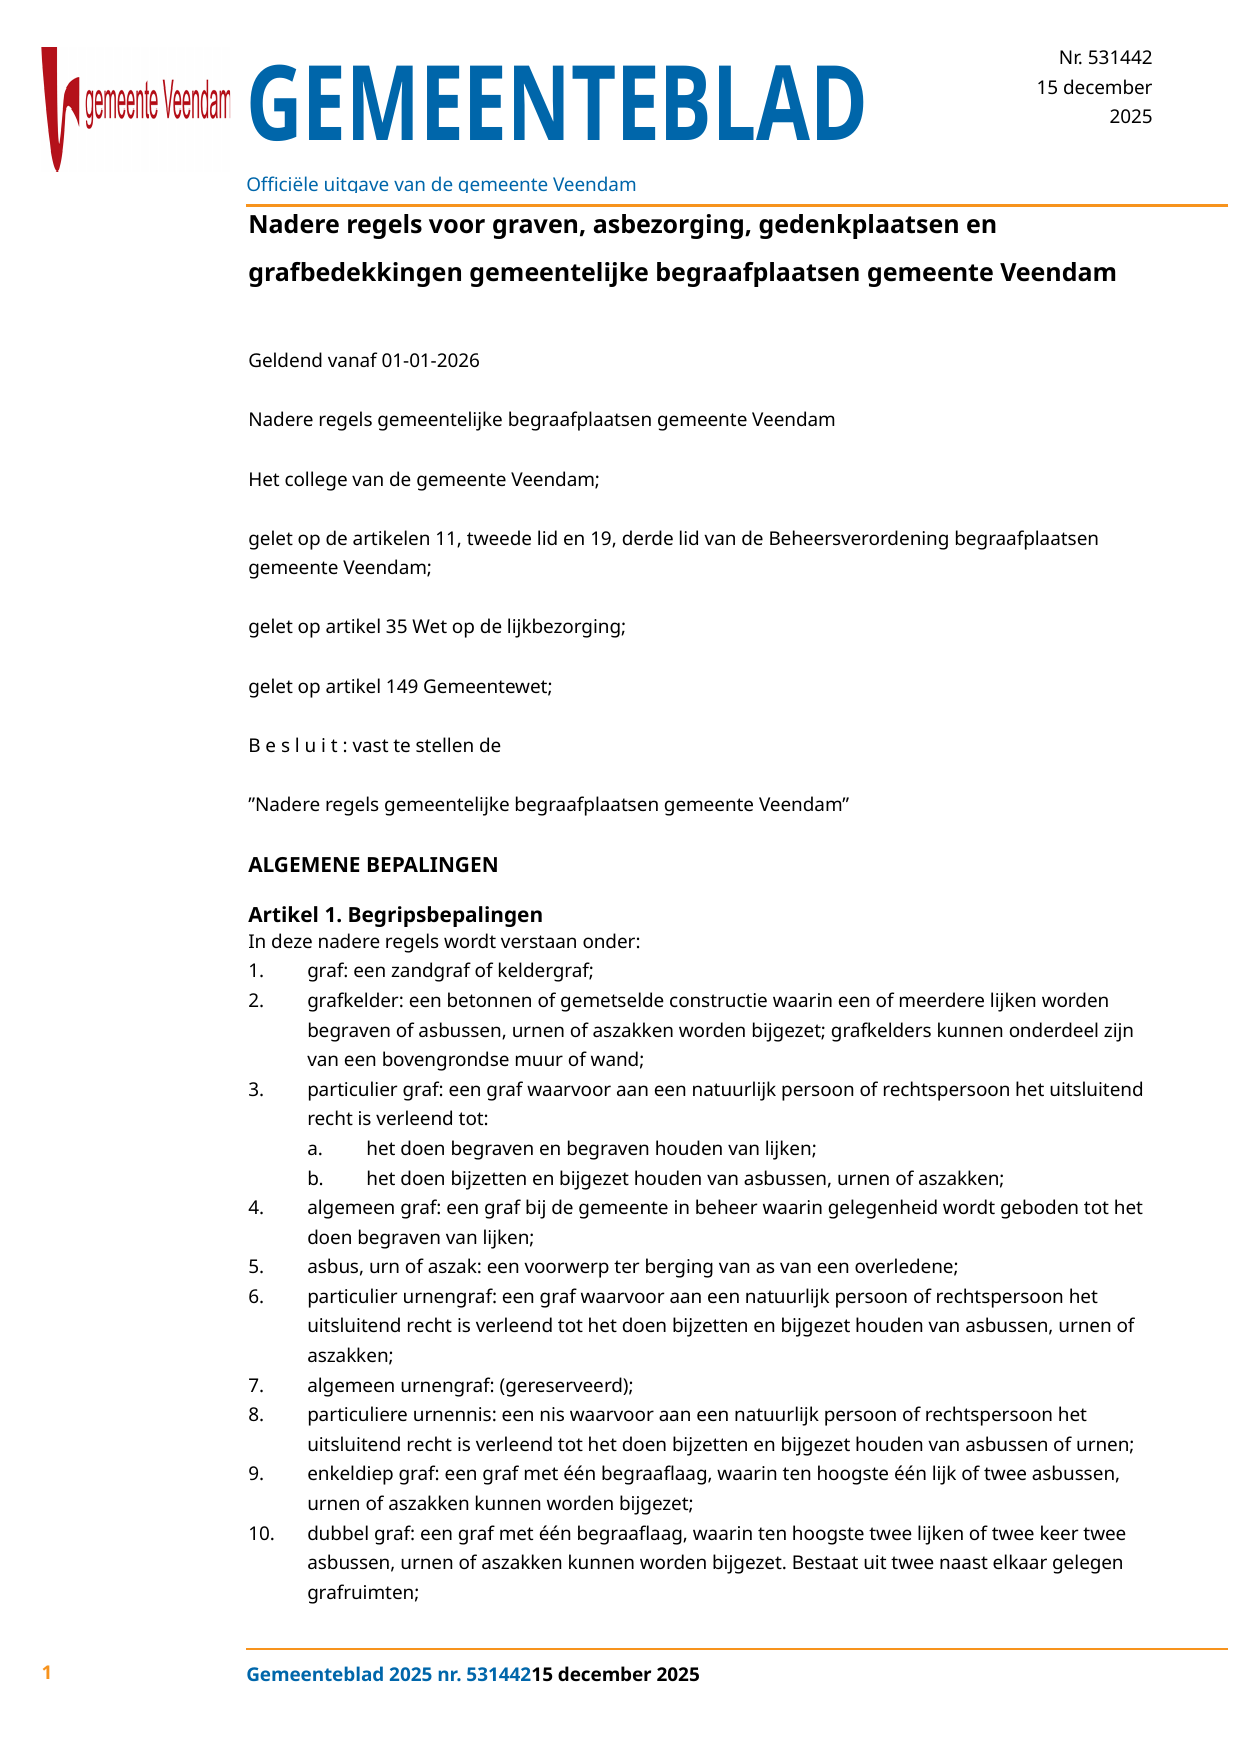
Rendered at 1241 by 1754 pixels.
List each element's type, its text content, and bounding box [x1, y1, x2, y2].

text Nadere regels voor graven, asbezorging, gedenkplaatsen en grafbedekkingen gemeentelijke begraafplaatsen gemeente Veendam [248, 207, 1152, 288]
list enkeldiep graf: een graf met één begraaflaag, waarin ten hoogste één lijk of twee asbussen, urnen of aszakken kunnen worden bijgezet; [248, 1461, 1152, 1516]
picture [41, 47, 231, 172]
list asbus, urn of aszak: een voorwerp ter berging van as van een overledene; [248, 1253, 1152, 1279]
list algemeen urnengraf: (gereserveerd); [248, 1372, 1152, 1398]
text B e s l u i t : vast te stellen de [248, 732, 1152, 758]
text In deze nadere regels wordt verstaan onder: [248, 928, 1152, 954]
text Nadere regels gemeentelijke begraafplaatsen gemeente Veendam [248, 407, 1152, 432]
text ”Nadere regels gemeentelijke begraafplaatsen gemeente Veendam” [248, 791, 1152, 817]
list particulier graf: een graf waarvoor aan een natuurlijk persoon of rechtspersoon het uitsluitend recht is verleend tot: [248, 1076, 1152, 1131]
text Geldend vanaf 01-01-2026 [248, 347, 1152, 373]
list het doen bijzetten en bijgezet houden van asbussen, urnen of aszakken; [307, 1165, 1152, 1191]
list het doen begraven en begraven houden van lijken; [307, 1135, 1152, 1161]
text gelet op artikel 35 Wet op de lijkbezorging; [248, 614, 1152, 639]
list particuliere urnennis: een nis waarvoor aan een natuurlijk persoon of rechtspersoon het uitsluitend recht is verleend tot het doen bijzetten en bijgezet houden van asbussen of urnen; [248, 1401, 1152, 1457]
text Het college van de gemeente Veendam; [248, 466, 1152, 492]
text gelet op de artikelen 11, tweede lid en 19, derde lid van de Beheersverordening begraafplaatsen gemeente Veendam; [248, 525, 1152, 580]
list algemeen graf: een graf bij de gemeente in beheer waarin gelegenheid wordt geboden tot het doen begraven van lijken; [248, 1194, 1152, 1250]
text Artikel 1. Begripsbepalingen [248, 900, 1152, 928]
list grafkelder: een betonnen of gemetselde constructie waarin een of meerdere lijken worden begraven of asbussen, urnen of aszakken worden bijgezet; grafkelders kunnen onderdeel zijn van een bovengrondse muur of wand; [248, 987, 1152, 1072]
text gelet op artikel 149 Gemeentewet; [248, 673, 1152, 699]
list graf: een zandgraf of keldergraf; [248, 958, 1152, 983]
list dubbel graf: een graf met één begraaflaag, waarin ten hoogste twee lijken of twee keer twee asbussen, urnen of aszakken kunnen worden bijgezet. Bestaat uit twee naast elkaar gelegen grafruimten; [248, 1520, 1152, 1605]
text ALGEMENE BEPALINGEN [248, 850, 1152, 879]
list particulier urnengraf: een graf waarvoor aan een natuurlijk persoon of rechtspersoon het uitsluitend recht is verleend tot het doen bijzetten en bijgezet houden van asbussen, urnen of aszakken; [248, 1283, 1152, 1368]
